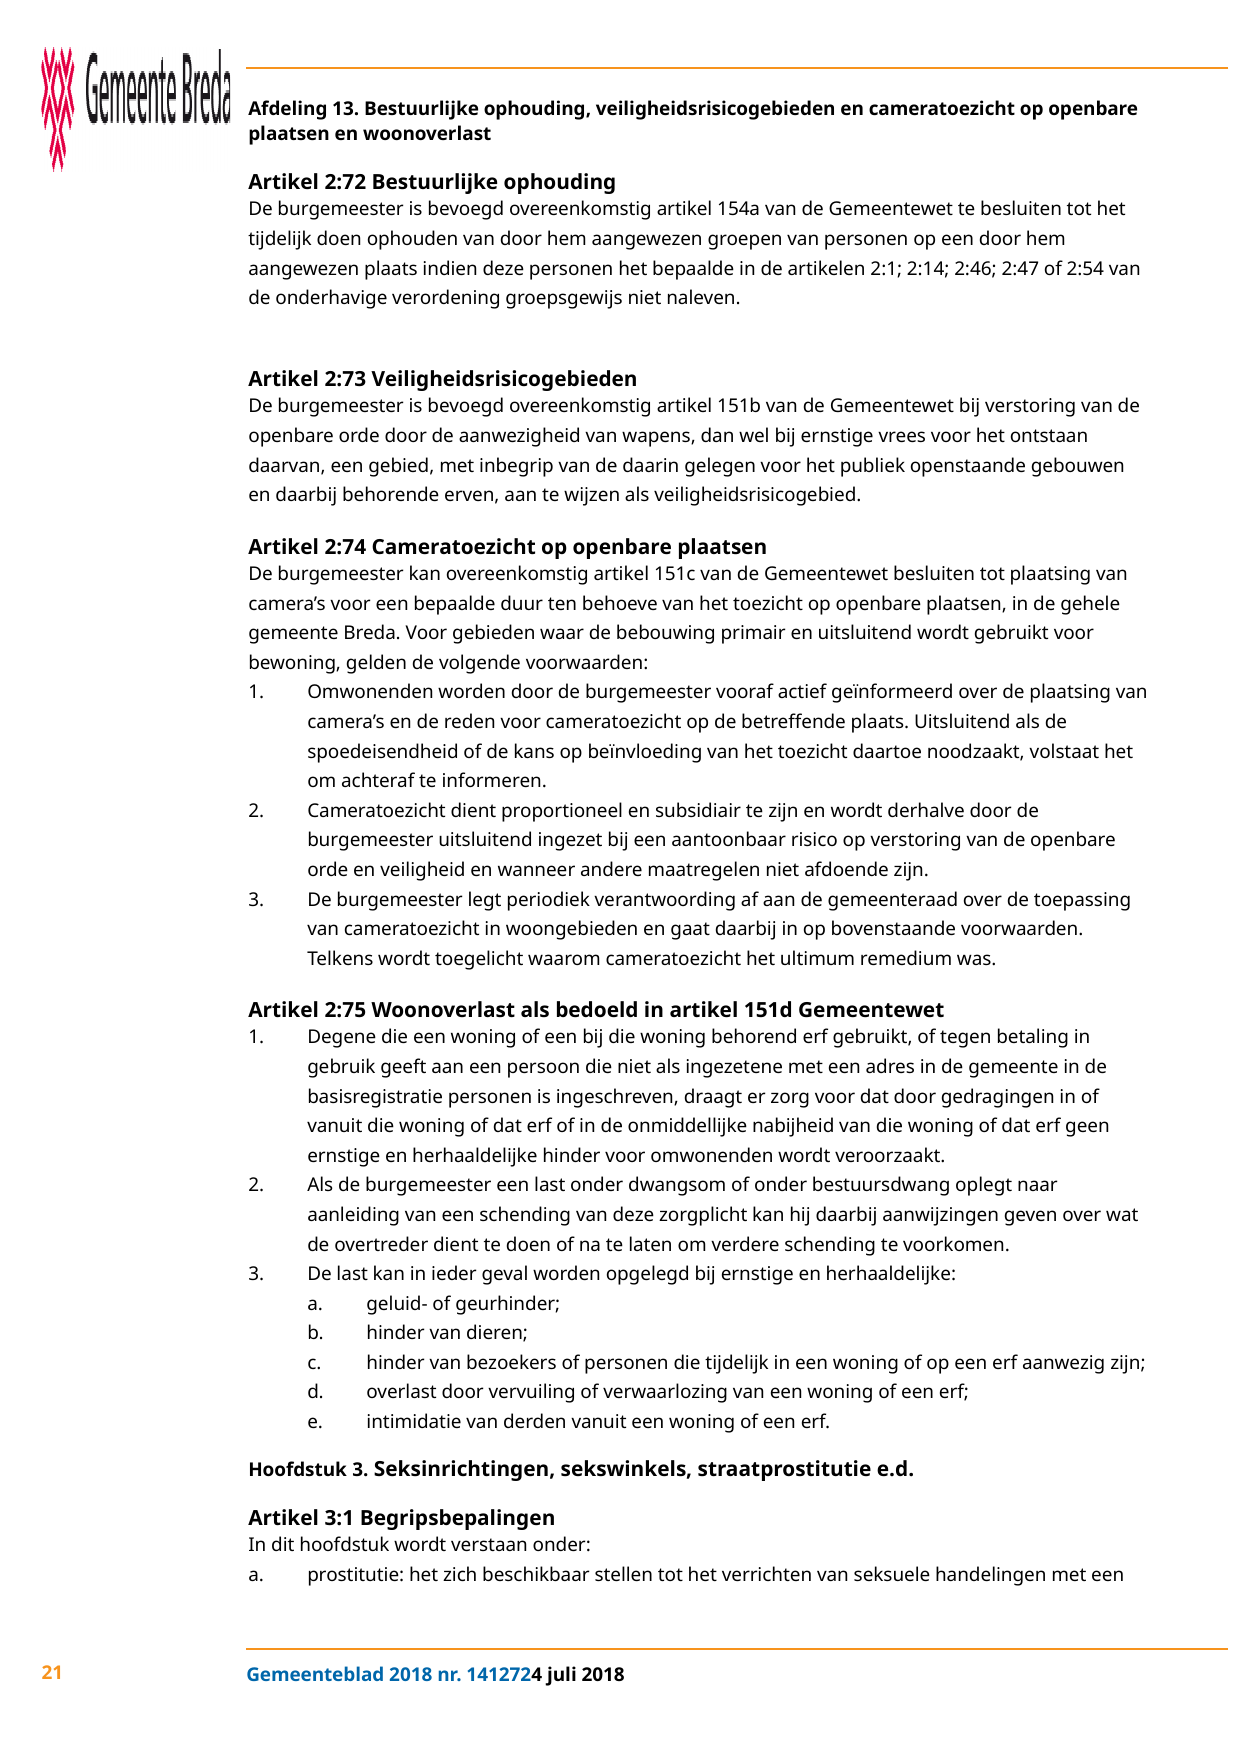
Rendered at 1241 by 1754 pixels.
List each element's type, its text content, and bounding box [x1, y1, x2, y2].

text De burgemeester is bevoegd overeenkomstig artikel 154a van de Gemeentewet te besluiten tot het tijdelijk doen ophouden van door hem aangewezen groepen van personen op een door hem aangewezen plaats indien deze personen het bepaalde in de artikelen 2:1; 2:14; 2:46; 2:47 of 2:54 van de onderhavige verordening groepsgewijs niet naleven. [248, 196, 1152, 310]
text Artikel 2:74 Cameratoezicht op openbare plaatsen [248, 532, 1152, 560]
list Degene die een woning of een bij die woning behorend erf gebruikt, of tegen betaling in gebruik geeft aan een persoon die niet als ingezetene met een adres in de gemeente in de basisregistratie personen is ingeschreven, draagt er zorg voor dat door gedragingen in of vanuit die woning of dat erf of in de onmiddellijke nabijheid van die woning of dat erf geen ernstige en herhaaldelijke hinder voor omwonenden wordt veroorzaakt. [248, 1024, 1152, 1168]
list hinder van bezoekers of personen die tijdelijk in een woning of op een erf aanwezig zijn; [307, 1349, 1152, 1375]
text Artikel 2:73 Veiligheidsrisicogebieden [248, 364, 1152, 393]
text De burgemeester kan overeenkomstig artikel 151c van de Gemeentewet besluiten tot plaatsing van camera’s voor een bepaalde duur ten behoeve van het toezicht op openbare plaatsen, in de gehele gemeente Breda. Voor gebieden waar de bebouwing primair en uitsluitend wordt gebruikt voor bewoning, gelden de volgende voorwaarden: [248, 560, 1152, 675]
text Afdeling 13. Bestuurlijke ophouding, veiligheidsrisicogebieden en cameratoezicht op openbare plaatsen en woonoverlast [248, 95, 1152, 146]
text Artikel 3:1 Begripsbepalingen [248, 1503, 1152, 1532]
text Hoofdstuk 3. Seksinrichtingen, sekswinkels, straatprostitutie e.d. [248, 1454, 1152, 1482]
list Omwonenden worden door de burgemeester vooraf actief geïnformeerd over de plaatsing van camera’s en de reden voor cameratoezicht op de betreffende plaats. Uitsluitend als de spoedeisendheid of de kans op beïnvloeding van het toezicht daartoe noodzaakt, volstaat het om achteraf te informeren. [248, 679, 1152, 793]
list intimidatie van derden vanuit een woning of een erf. [307, 1408, 1152, 1434]
list overlast door vervuiling of verwaarlozing van een woning of een erf; [307, 1379, 1152, 1404]
picture [41, 47, 231, 172]
text Artikel 2:75 Woonoverlast als bedoeld in artikel 151d Gemeentewet [248, 995, 1152, 1024]
text De burgemeester is bevoegd overeenkomstig artikel 151b van de Gemeentewet bij verstoring van de openbare orde door de aanwezigheid van wapens, dan wel bij ernstige vrees voor het ontstaan daarvan, een gebied, met inbegrip van de daarin gelegen voor het publiek openstaande gebouwen en daarbij behorende erven, aan te wijzen als veiligheidsrisicogebied. [248, 393, 1152, 507]
list prostitutie: het zich beschikbaar stellen tot het verrichten van seksuele handelingen met een [248, 1561, 1152, 1587]
text In dit hoofdstuk wordt verstaan onder: [248, 1532, 1152, 1557]
list hinder van dieren; [307, 1319, 1152, 1345]
list De burgemeester legt periodiek verantwoording af aan de gemeenteraad over de toepassing van cameratoezicht in woongebieden en gaat daarbij in op bovenstaande voorwaarden. Telkens wordt toegelicht waarom cameratoezicht het ultimum remedium was. [248, 886, 1152, 971]
list Cameratoezicht dient proportioneel en subsidiair te zijn en wordt derhalve door de burgemeester uitsluitend ingezet bij een aantoonbaar risico op verstoring van de openbare orde en veiligheid en wanneer andere maatregelen niet afdoende zijn. [248, 797, 1152, 882]
text Artikel 2:72 Bestuurlijke ophouding [248, 167, 1152, 196]
list De last kan in ieder geval worden opgelegd bij ernstige en herhaaldelijke: [248, 1260, 1152, 1286]
list geluid- of geurhinder; [307, 1290, 1152, 1316]
list Als de burgemeester een last onder dwangsom of onder bestuursdwang oplegt naar aanleiding van een schending van deze zorgplicht kan hij daarbij aanwijzingen geven over wat de overtreder dient te doen of na te laten om verdere schending te voorkomen. [248, 1172, 1152, 1257]
